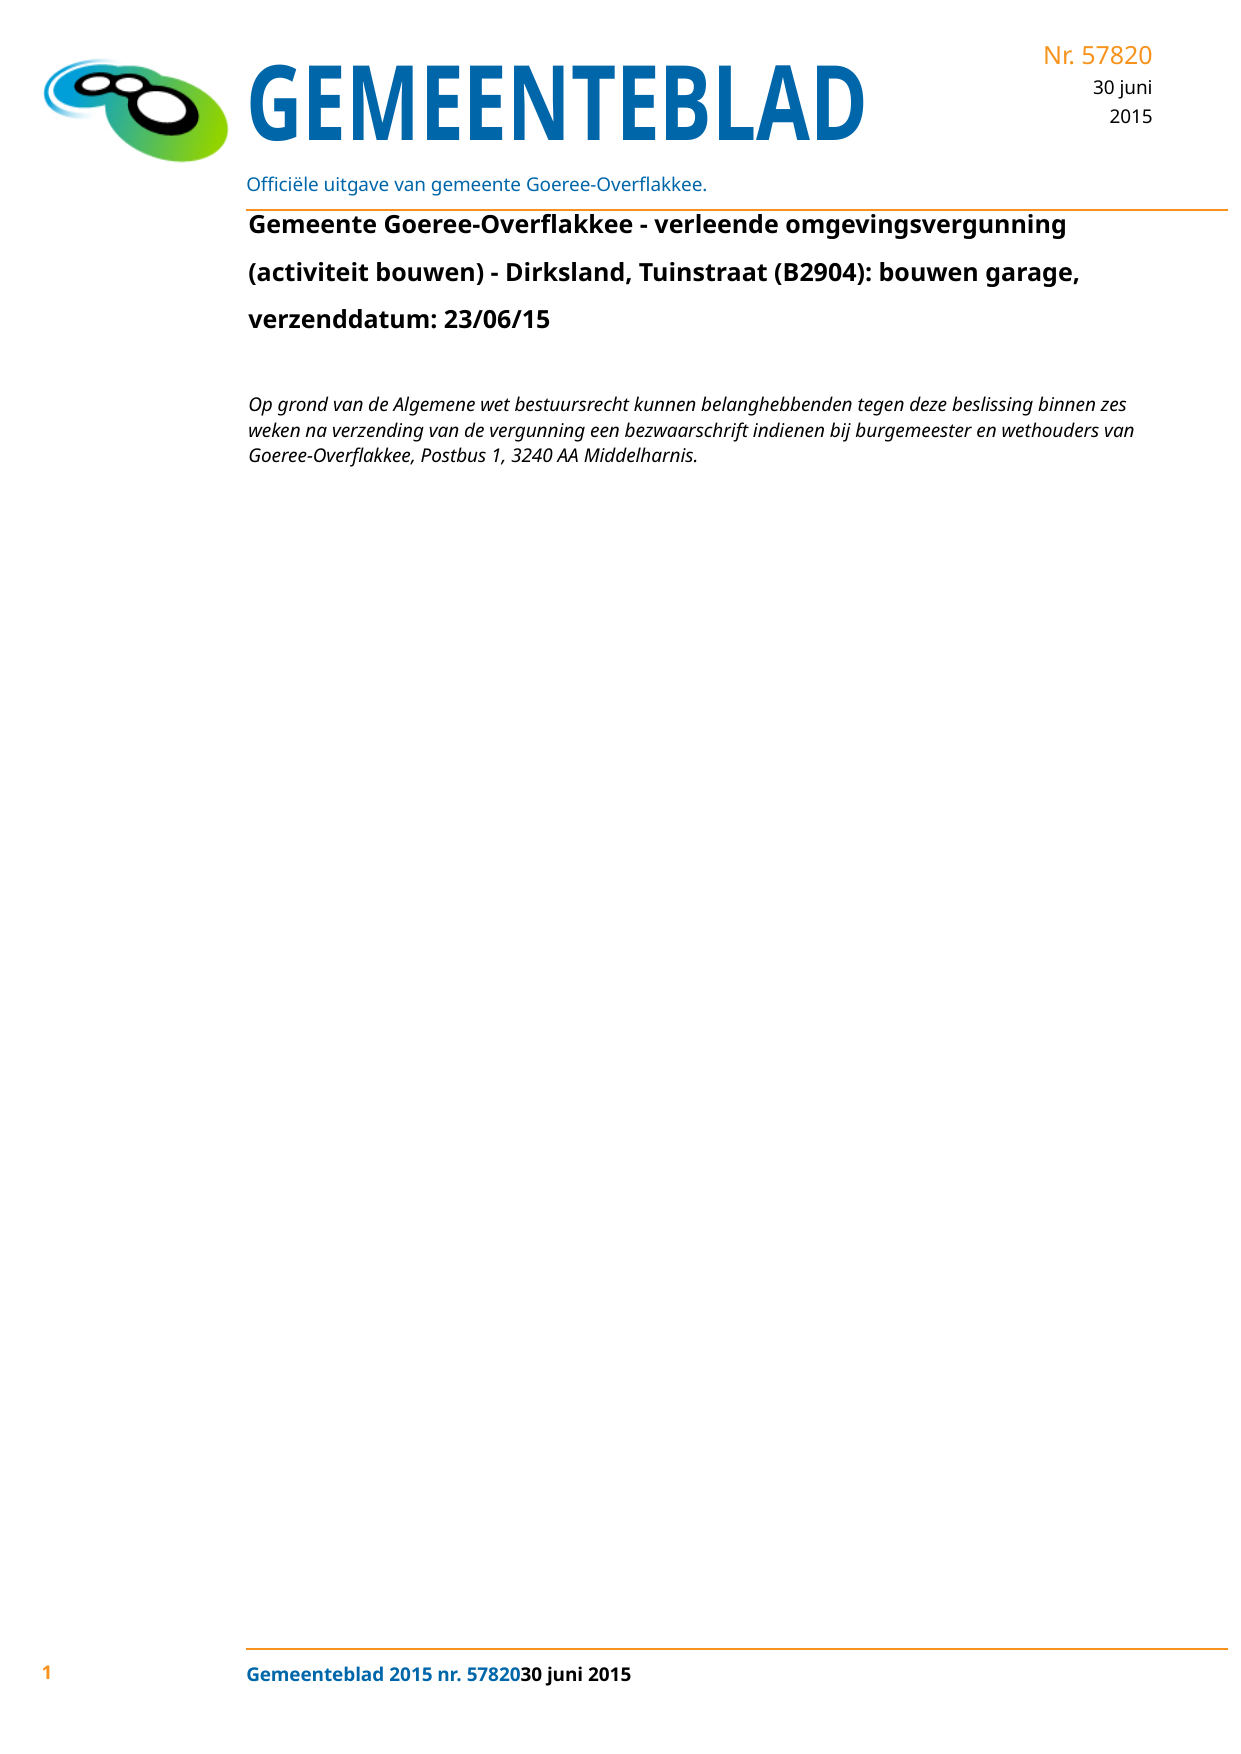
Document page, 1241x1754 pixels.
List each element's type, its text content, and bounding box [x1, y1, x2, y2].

text Gemeente Goeree-Overflakkee - verleende omgevingsvergunning (activiteit bouwen) - Dirksland, Tuinstraat (B2904): bouwen garage, verzenddatum: 23/06/15 [248, 211, 1152, 336]
text Op grond van de Algemene wet bestuursrecht kunnen belanghebbenden tegen deze beslissing binnen zes weken na verzending van de vergunning een bezwaarschrift indienen bij burgemeester en wethouders van Goeree-Overflakkee, Postbus 1, 3240 AA Middelharnis. [248, 391, 1152, 468]
picture [41, 47, 231, 172]
